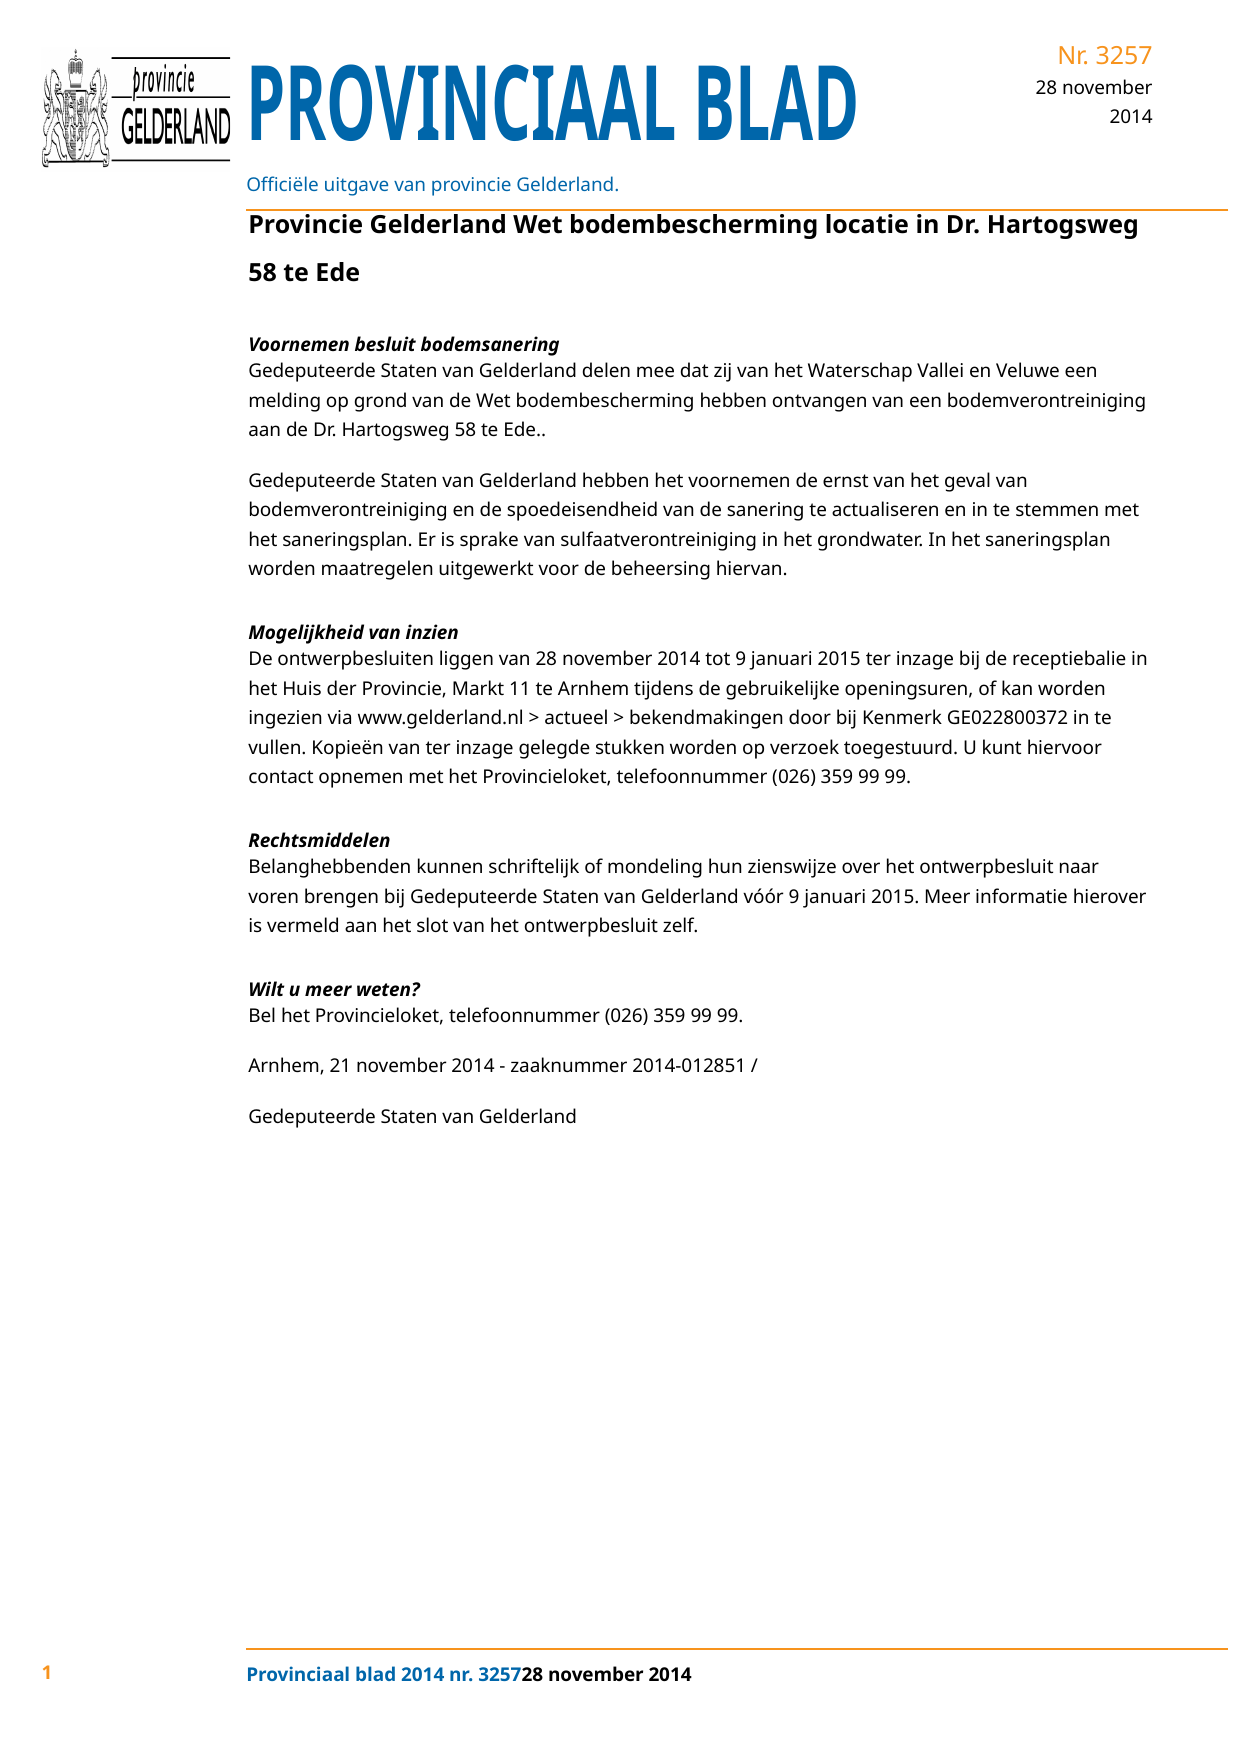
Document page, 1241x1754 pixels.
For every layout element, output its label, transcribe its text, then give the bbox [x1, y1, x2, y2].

text Bel het Provincieloket, telefoonnummer (026) 359 99 99. [248, 1002, 1152, 1028]
text Mogelijkheid van inzien [248, 619, 1152, 645]
text Gedeputeerde Staten van Gelderland hebben het voornemen de ernst van het geval van bodemverontreiniging en de spoedeisendheid van de sanering te actualiseren en in te stemmen met het saneringsplan. Er is sprake van sulfaatverontreiniging in het grondwater. In het saneringsplan worden maatregelen uitgewerkt voor de beheersing hiervan. [248, 467, 1152, 581]
text Wilt u meer weten? [248, 976, 1152, 1002]
text Voornemen besluit bodemsanering [248, 331, 1152, 357]
text Rechtsmiddelen [248, 827, 1152, 853]
text Gedeputeerde Staten van Gelderland delen mee dat zij van het Waterschap Vallei en Veluwe een melding op grond van de Wet bodembescherming hebben ontvangen van een bodemverontreiniging aan de Dr. Hartogsweg 58 te Ede.. [248, 357, 1152, 442]
text Belanghebbenden kunnen schriftelijk of mondeling hun zienswijze over het ontwerpbesluit naar voren brengen bij Gedeputeerde Staten van Gelderland vóór 9 januari 2015. Meer informatie hierover is vermeld aan het slot van het ontwerpbesluit zelf. [248, 853, 1152, 938]
text Gedeputeerde Staten van Gelderland [248, 1103, 1152, 1129]
picture [41, 47, 231, 172]
text Provincie Gelderland Wet bodembescherming locatie in Dr. Hartogsweg 58 te Ede [248, 211, 1152, 288]
text De ontwerpbesluiten liggen van 28 november 2014 tot 9 januari 2015 ter inzage bij de receptiebalie in het Huis der Provincie, Markt 11 te Arnhem tijdens de gebruikelijke openingsuren, of kan worden ingezien via www.gelderland.nl > actueel > bekendmakingen door bij Kenmerk GE022800372 in te vullen. Kopieën van ter inzage gelegde stukken worden op verzoek toegestuurd. U kunt hiervoor contact opnemen met het Provincieloket, telefoonnummer (026) 359 99 99. [248, 645, 1152, 789]
text Arnhem, 21 november 2014 - zaaknummer 2014-012851 / [248, 1052, 1152, 1078]
